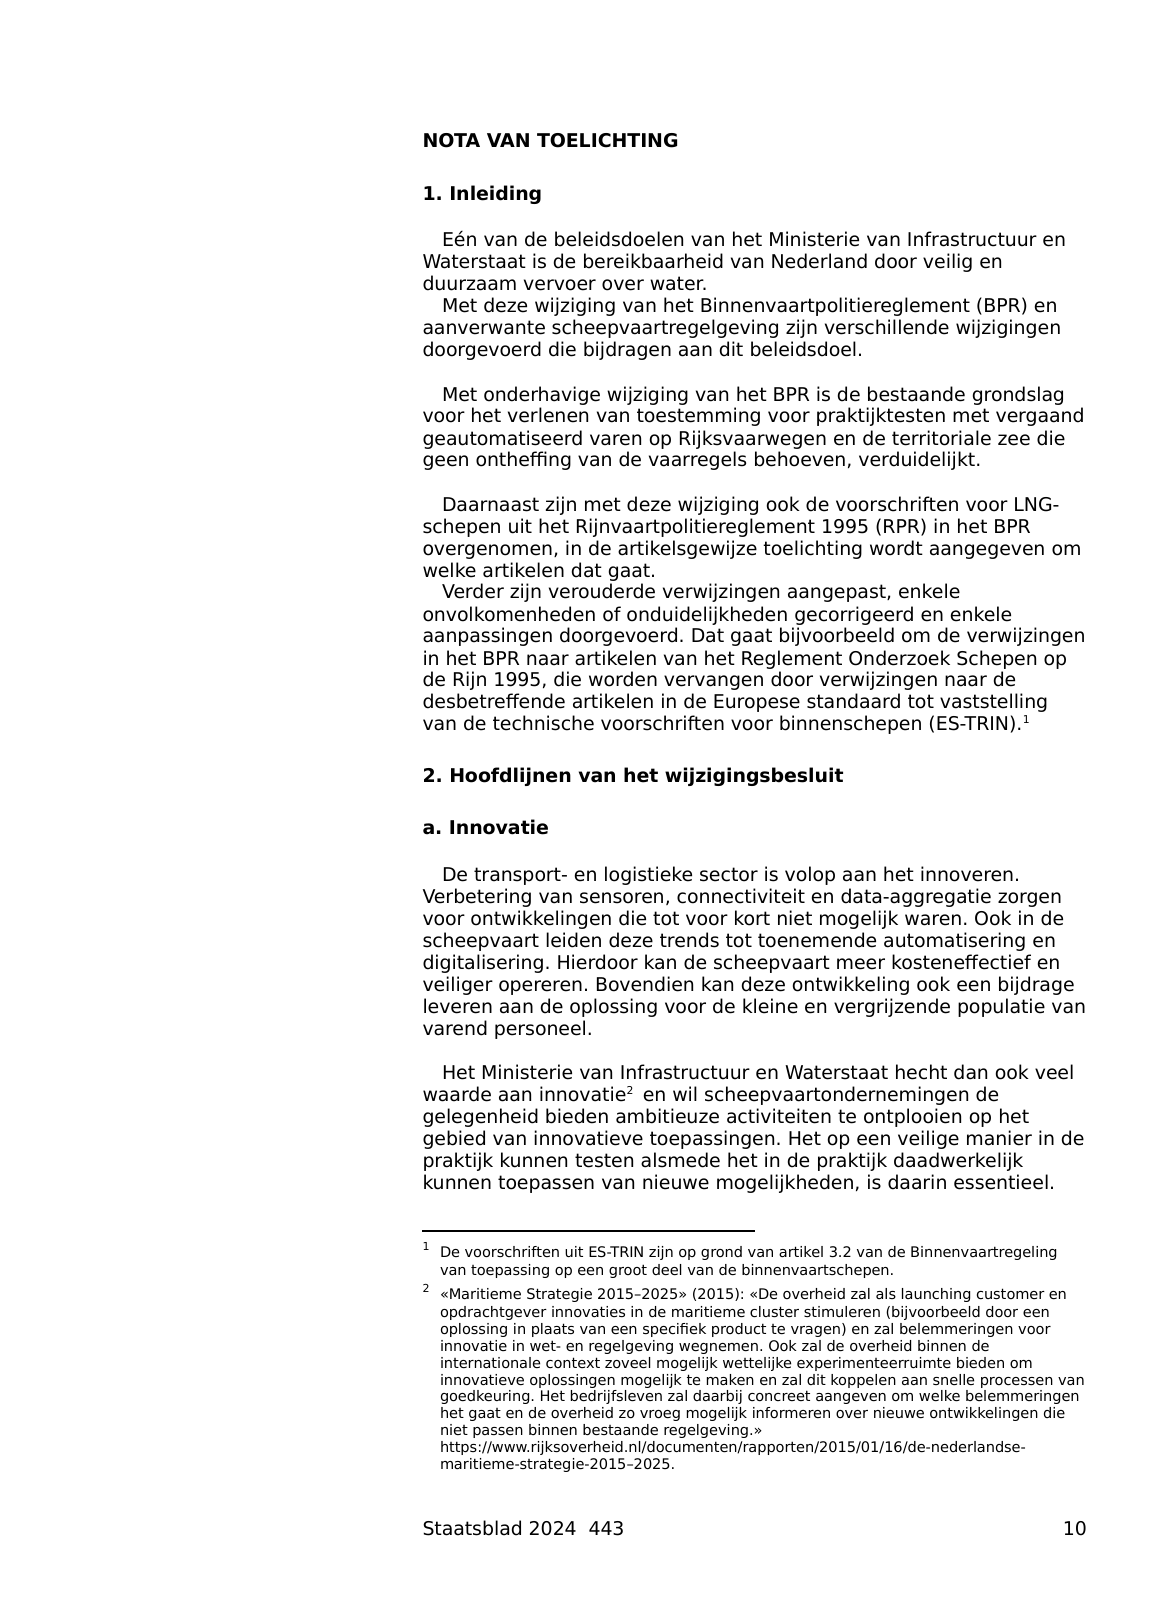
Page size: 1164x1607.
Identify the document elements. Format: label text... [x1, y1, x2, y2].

subtitle 1. Inleiding [422, 182, 1087, 204]
text De transport- en logistieke sector is volop aan het innoveren. Verbetering van sensoren, connectiviteit en data-aggregatie zorgen voor ontwikkelingen die tot voor kort niet mogelijk waren. Ook in de scheepvaart leiden deze trends tot toenemende automatisering en digitalisering. Hierdoor kan de scheepvaart meer kosteneffectief en veiliger opereren. Bovendien kan deze ontwikkeling ook een bijdrage leveren aan de oplossing voor de kleine en vergrijzende populatie van varend personeel. [422, 864, 1087, 1040]
subtitle a. Innovatie [422, 817, 1087, 839]
text Met deze wijziging van het Binnenvaartpolitiereglement (BPR) en aanverwante scheepvaartregelgeving zijn verschillende wijzigingen doorgevoerd die bijdragen aan dit beleidsdoel. [422, 295, 1087, 361]
subtitle NOTA VAN TOELICHTING [422, 130, 1087, 152]
text Daarnaast zijn met deze wijziging ook de voorschriften voor LNG-schepen uit het Rijnvaartpolitiereglement 1995 (RPR) in het BPR overgenomen, in de artikelsgewijze toelichting wordt aangegeven om welke artikelen dat gaat. [422, 493, 1087, 581]
text «Maritieme Strategie 2015–2025» (2015): «De overheid zal als launching customer en opdrachtgever innovaties in de maritieme cluster stimuleren (bijvoorbeeld door een oplossing in plaats van een specifiek product te vragen) en zal belemmeringen voor innovatie in wet- en regelgeving wegnemen. Ook zal de overheid binnen de internationale context zoveel mogelijk wettelijke experimenteerruimte bieden om innovatieve oplossingen mogelijk te maken en zal dit koppelen aan snelle processen van goedkeuring. Het bedrijfsleven zal daarbij concreet aangeven om welke belemmeringen het gaat en de overheid zo vroeg mogelijk informeren over nieuwe ontwikkelingen die niet passen binnen bestaande regelgeving.» https://www.rijksoverheid.nl/documenten/rapporten/2015/01/16/de-nederlandse-maritieme-strategie-2015–2025. [422, 1282, 1087, 1473]
subtitle 2. Hoofdlijnen van het wijzigingsbesluit [422, 765, 1087, 787]
text Het Ministerie van Infrastructuur en Waterstaat hecht dan ook veel waarde aan innovatie en wil scheepvaartondernemingen de gelegenheid bieden ambitieuze activiteiten te ontplooien op het gebied van innovatieve toepassingen. Het op een veilige manier in de praktijk kunnen testen alsmede het in de praktijk daadwerkelijk kunnen toepassen van nieuwe mogelijkheden, is daarin essentieel. [422, 1062, 1087, 1194]
text De voorschriften uit ES-TRIN zijn op grond van artikel 3.2 van de Binnenvaartregeling van toepassing op een groot deel van de binnenvaartschepen. [422, 1240, 1087, 1279]
text Verder zijn verouderde verwijzingen aangepast, enkele onvolkomenheden of onduidelijkheden gecorrigeerd en enkele aanpassingen doorgevoerd. Dat gaat bijvoorbeeld om de verwijzingen in het BPR naar artikelen van het Reglement Onderzoek Schepen op de Rijn 1995, die worden vervangen door verwijzingen naar de desbetreffende artikelen in de Europese standaard tot vaststelling van de technische voorschriften voor binnenschepen (ES-TRIN). [422, 581, 1087, 735]
text Eén van de beleidsdoelen van het Ministerie van Infrastructuur en Waterstaat is de bereikbaarheid van Nederland door veilig en duurzaam vervoer over water. [422, 229, 1087, 295]
text Met onderhavige wijziging van het BPR is de bestaande grondslag voor het verlenen van toestemming voor praktijktesten met vergaand geautomatiseerd varen op Rijksvaarwegen en de territoriale zee die geen ontheffing van de vaarregels behoeven, verduidelijkt. [422, 383, 1087, 471]
